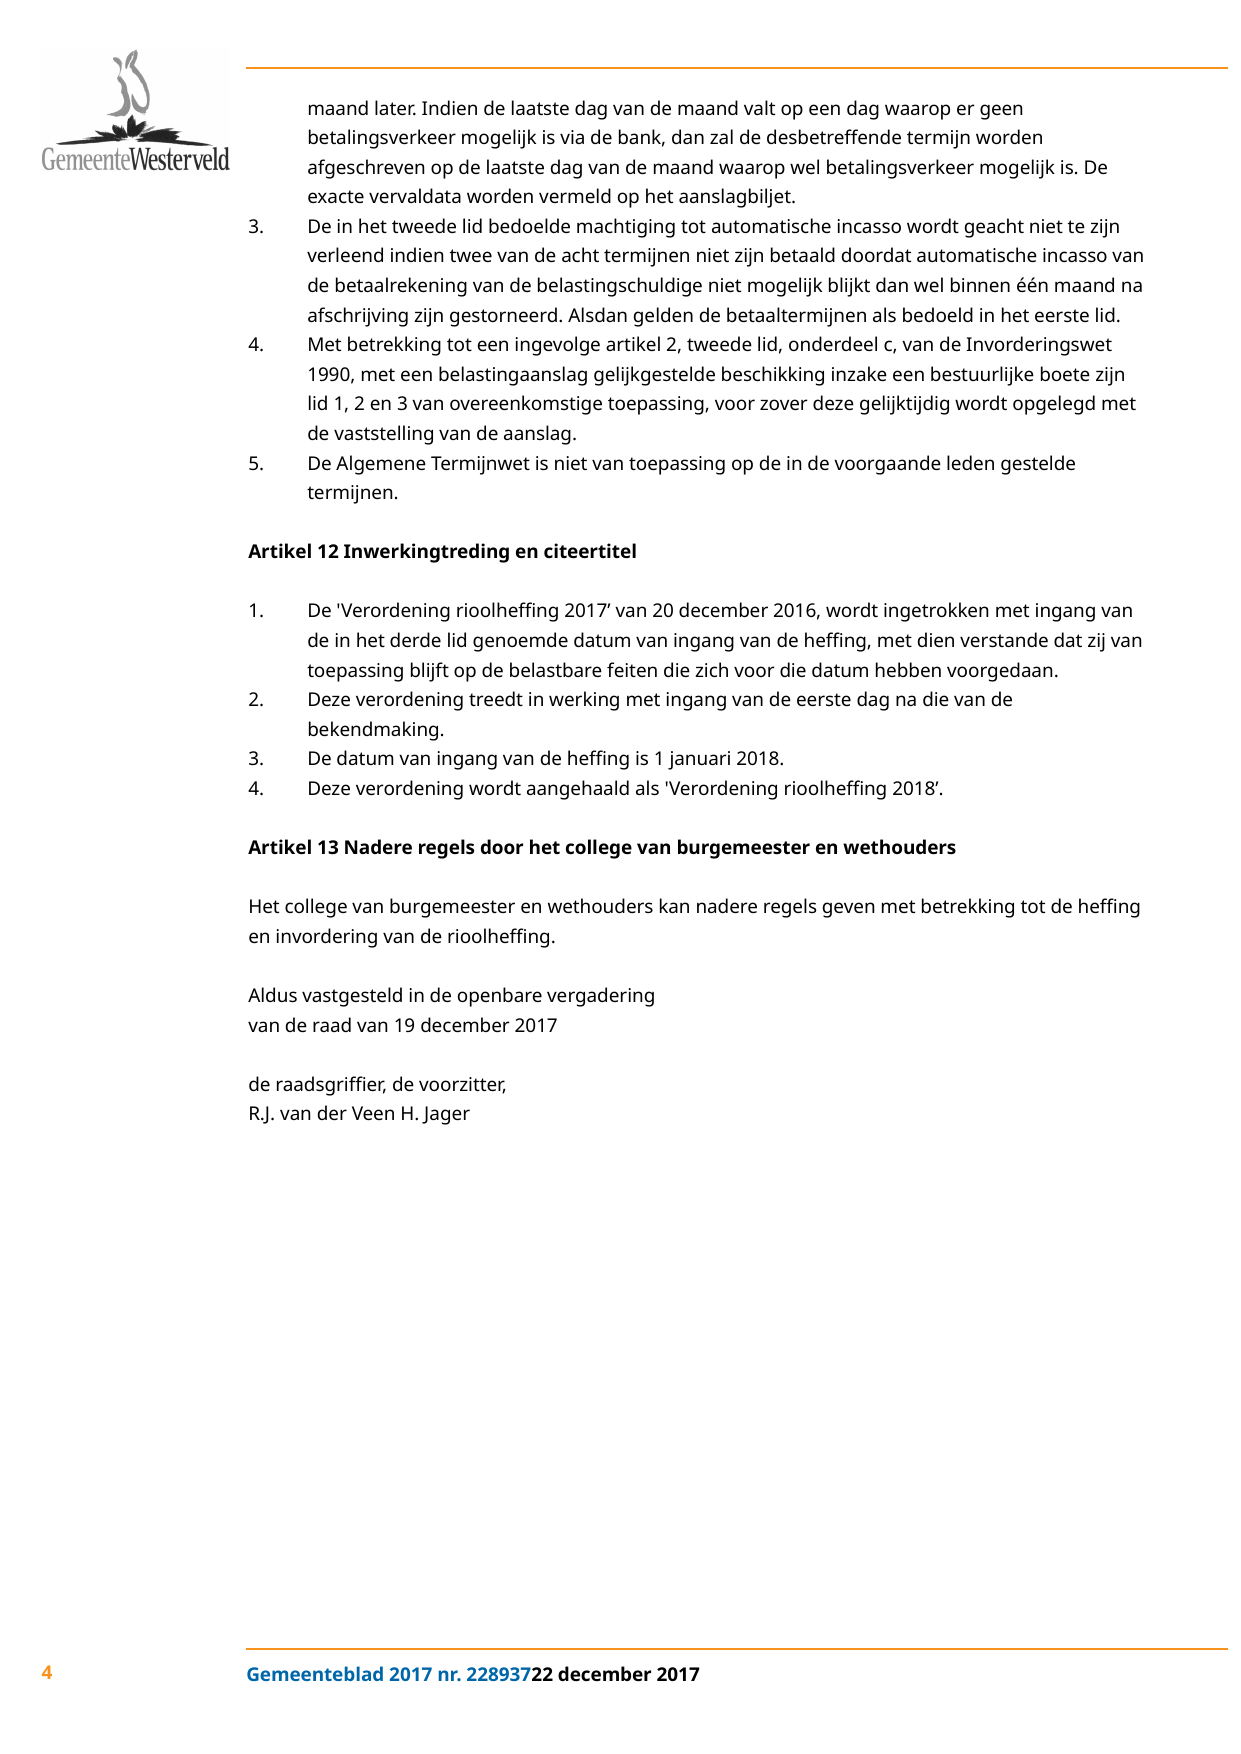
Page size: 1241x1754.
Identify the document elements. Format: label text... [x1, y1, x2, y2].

text R.J. van der Veen H. Jager [248, 1101, 1152, 1126]
list Met betrekking tot een ingevolge artikel 2, tweede lid, onderdeel c, van de Invorderingswet 1990, met een belastingaanslag gelijkgestelde beschikking inzake een bestuurlijke boete zijn lid 1, 2 en 3 van overeenkomstige toepassing, voor zover deze gelijktijdig wordt opgelegd met de vaststelling van de aanslag. [248, 331, 1152, 446]
list De in het tweede lid bedoelde machtiging tot automatische incasso wordt geacht niet te zijn verleend indien twee van de acht termijnen niet zijn betaald doordat automatische incasso van de betaalrekening van de belastingschuldige niet mogelijk blijkt dan wel binnen één maand na afschrijving zijn gestorneerd. Alsdan gelden de betaaltermijnen als bedoeld in het eerste lid. [248, 213, 1152, 328]
list Deze verordening wordt aangehaald als 'Verordening rioolheffing 2018’. [248, 775, 1152, 801]
list De 'Verordening rioolheffing 2017’ van 20 december 2016, wordt ingetrokken met ingang van de in het derde lid genoemde datum van ingang van de heffing, met dien verstande dat zij van toepassing blijft op de belastbare feiten die zich voor die datum hebben voorgedaan. [248, 598, 1152, 683]
text Het college van burgemeester en wethouders kan nadere regels geven met betrekking tot de heffing en invordering van de rioolheffing. [248, 893, 1152, 949]
list maand later. Indien de laatste dag van de maand valt op een dag waarop er geen betalingsverkeer mogelijk is via de bank, dan zal de desbetreffende termijn worden afgeschreven op de laatste dag van de maand waarop wel betalingsverkeer mogelijk is. De exacte vervaldata worden vermeld op het aanslagbiljet. [248, 95, 1152, 209]
text van de raad van 19 december 2017 [248, 1012, 1152, 1038]
text Artikel 13 Nadere regels door het college van burgemeester en wethouders [248, 834, 1152, 860]
list De Algemene Termijnwet is niet van toepassing op de in de voorgaande leden gestelde termijnen. [248, 450, 1152, 505]
text Aldus vastgesteld in de openbare vergadering [248, 982, 1152, 1008]
list Deze verordening treedt in werking met ingang van de eerste dag na die van de bekendmaking. [248, 686, 1152, 742]
picture [41, 47, 231, 172]
text de raadsgriffier, de voorzitter, [248, 1071, 1152, 1097]
text Artikel 12 Inwerkingtreding en citeertitel [248, 538, 1152, 564]
list De datum van ingang van de heffing is 1 januari 2018. [248, 746, 1152, 771]
